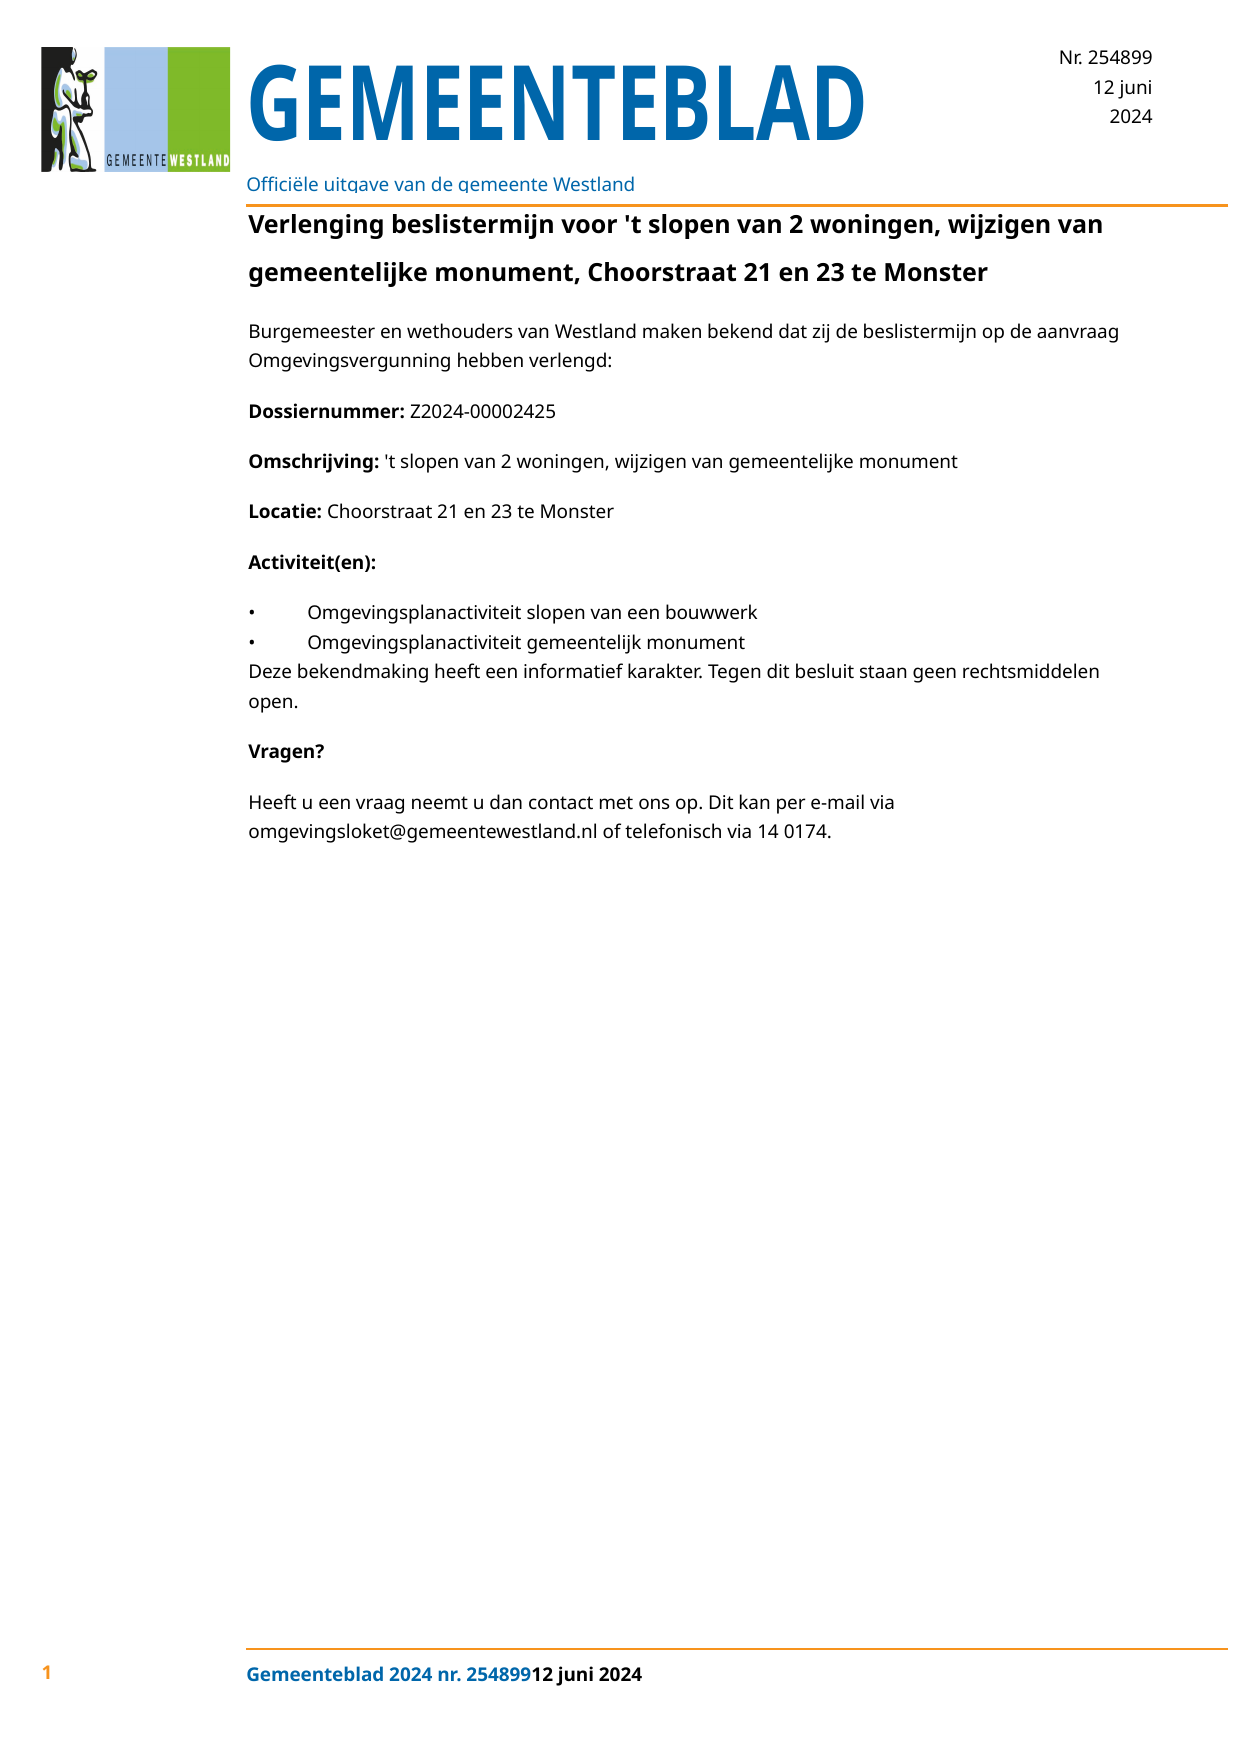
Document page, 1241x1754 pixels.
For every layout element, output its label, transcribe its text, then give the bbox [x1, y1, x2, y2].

text Burgemeester en wethouders van Westland maken bekend dat zij de beslistermijn op de aanvraag Omgevingsvergunning hebben verlengd: [248, 318, 1152, 373]
text Vragen? [248, 739, 1152, 764]
text Locatie: Choorstraat 21 en 23 te Monster [248, 499, 1152, 524]
list Omgevingsplanactiviteit gemeentelijk monument [248, 629, 1152, 655]
text Heeft u een vraag neemt u dan contact met ons op. Dit kan per e-mail via omgevingsloket@gemeentewestland.nl of telefonisch via 14 0174. [248, 789, 1152, 844]
text Verlenging beslistermijn voor 't slopen van 2 woningen, wijzigen van gemeentelijke monument, Choorstraat 21 en 23 te Monster [248, 207, 1152, 288]
text Deze bekendmaking heeft een informatief karakter. Tegen dit besluit staan geen rechtsmiddelen open. [248, 659, 1152, 714]
picture [41, 47, 231, 172]
list Omgevingsplanactiviteit slopen van een bouwwerk [248, 599, 1152, 625]
text Activiteit(en): [248, 549, 1152, 575]
text Omschrijving: 't slopen van 2 woningen, wijzigen van gemeentelijke monument [248, 448, 1152, 474]
text Dossiernummer: Z2024-00002425 [248, 398, 1152, 424]
